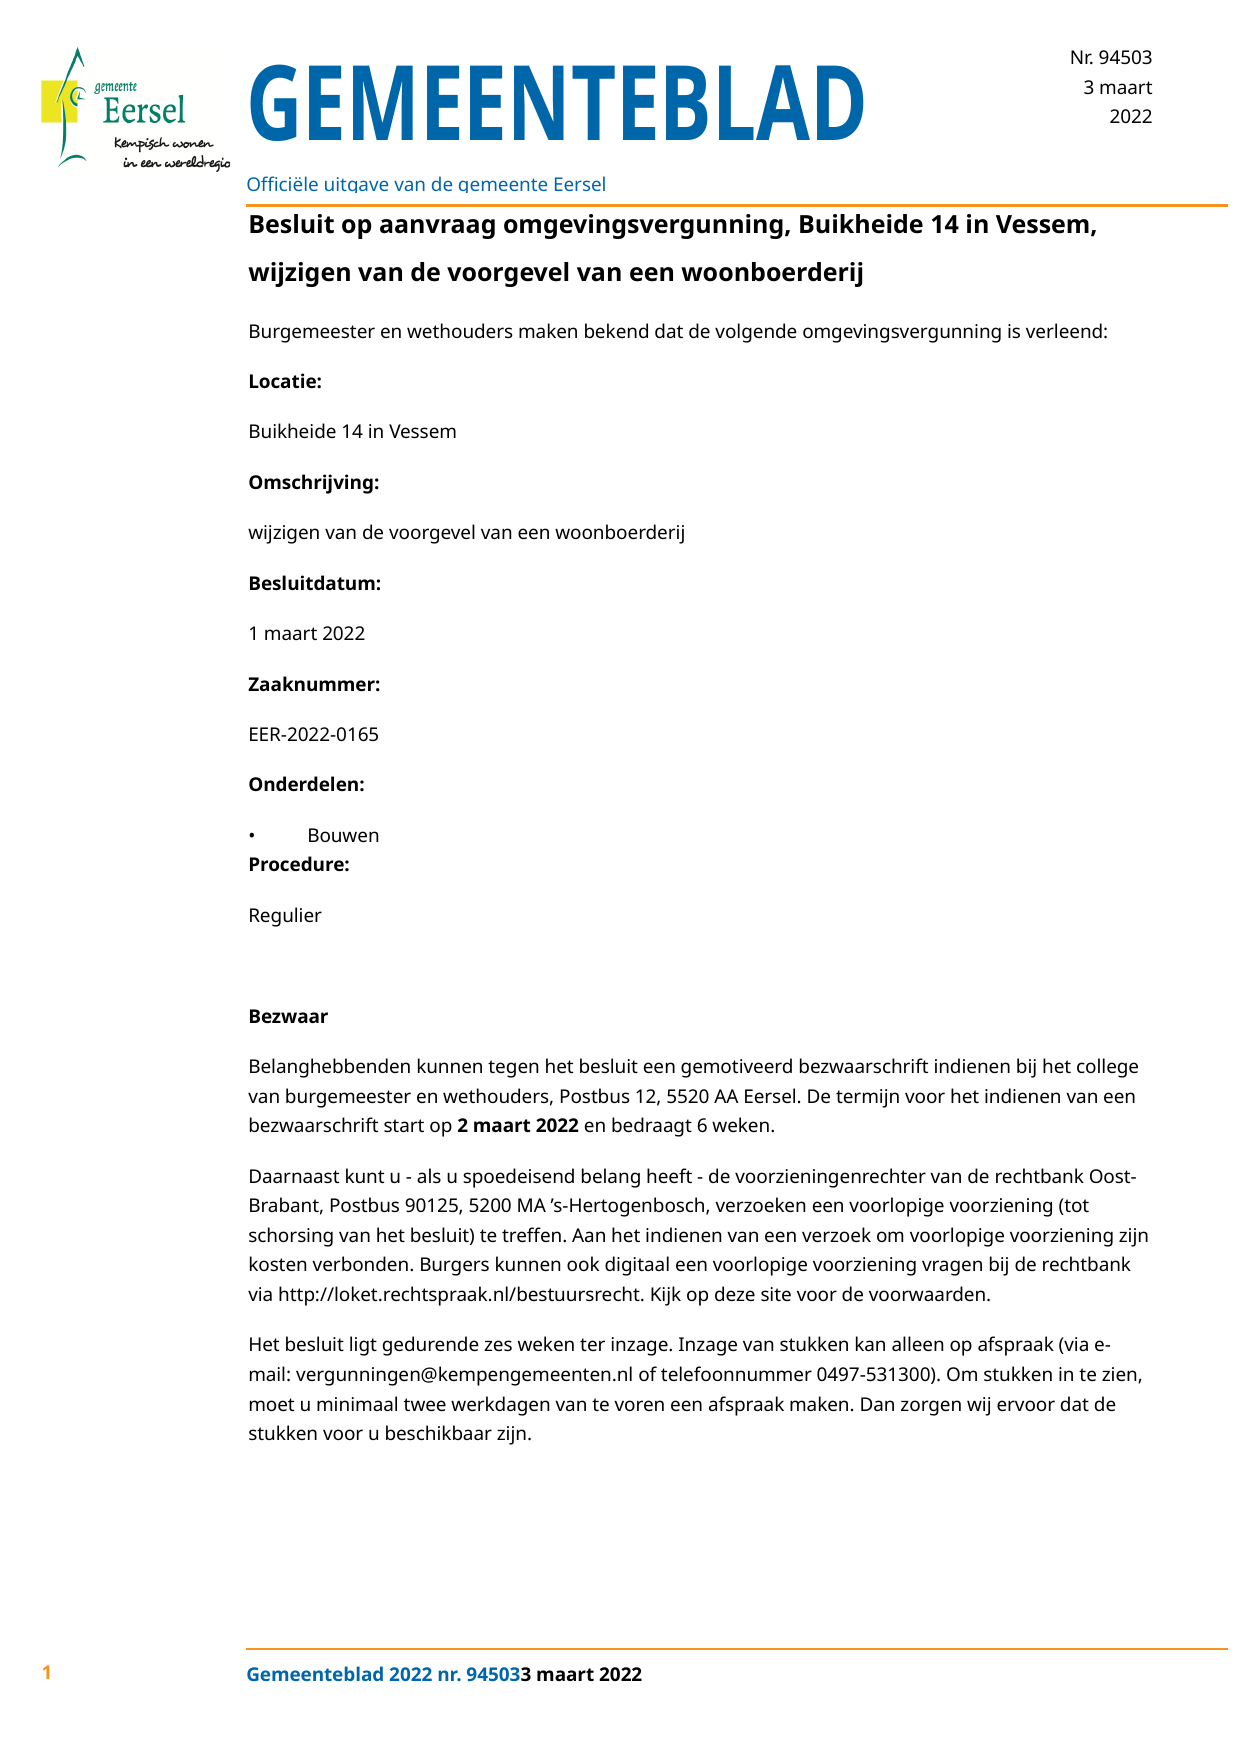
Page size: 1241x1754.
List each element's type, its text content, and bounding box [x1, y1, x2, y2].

text Onderdelen: [248, 772, 1152, 797]
text Regulier [248, 902, 1152, 928]
text Bezwaar [248, 1003, 1152, 1029]
text Daarnaast kunt u - als u spoedeisend belang heeft - de voorzieningenrechter van de rechtbank Oost-Brabant, Postbus 90125, 5200 MA ’s-Hertogenbosch, verzoeken een voorlopige voorziening (tot schorsing van het besluit) te treffen. Aan het indienen van een verzoek om voorlopige voorziening zijn kosten verbonden. Burgers kunnen ook digitaal een voorlopige voorziening vragen bij de rechtbank via http://loket.rechtspraak.nl/bestuursrecht. Kijk op deze site voor de voorwaarden. [248, 1163, 1152, 1307]
text Het besluit ligt gedurende zes weken ter inzage. Inzage van stukken kan alleen op afspraak (via e-mail: vergunningen@kempengemeenten.nl of telefoonnummer 0497-531300). Om stukken in te zien, moet u minimaal twee werkdagen van te voren een afspraak maken. Dan zorgen wij ervoor dat de stukken voor u beschikbaar zijn. [248, 1332, 1152, 1446]
text Besluit op aanvraag omgevingsvergunning, Buikheide 14 in Vessem, wijzigen van de voorgevel van een woonboerderij [248, 207, 1152, 288]
text Procedure: [248, 852, 1152, 877]
text Omschrijving: [248, 469, 1152, 495]
text 1 maart 2022 [248, 620, 1152, 646]
text EER-2022-0165 [248, 721, 1152, 747]
text wijzigen van de voorgevel van een woonboerderij [248, 519, 1152, 545]
text Burgemeester en wethouders maken bekend dat de volgende omgevingsvergunning is verleend: [248, 318, 1152, 344]
picture [41, 47, 231, 172]
text Buikheide 14 in Vessem [248, 419, 1152, 444]
text Locatie: [248, 368, 1152, 394]
text Belanghebbenden kunnen tegen het besluit een gemotiveerd bezwaarschrift indienen bij het college van burgemeester en wethouders, Postbus 12, 5520 AA Eersel. De termijn voor het indienen van een bezwaarschrift start op 2 maart 2022 en bedraagt 6 weken. [248, 1053, 1152, 1138]
list Bouwen [248, 822, 1152, 848]
text Besluitdatum: [248, 570, 1152, 596]
text Zaaknummer: [248, 671, 1152, 697]
